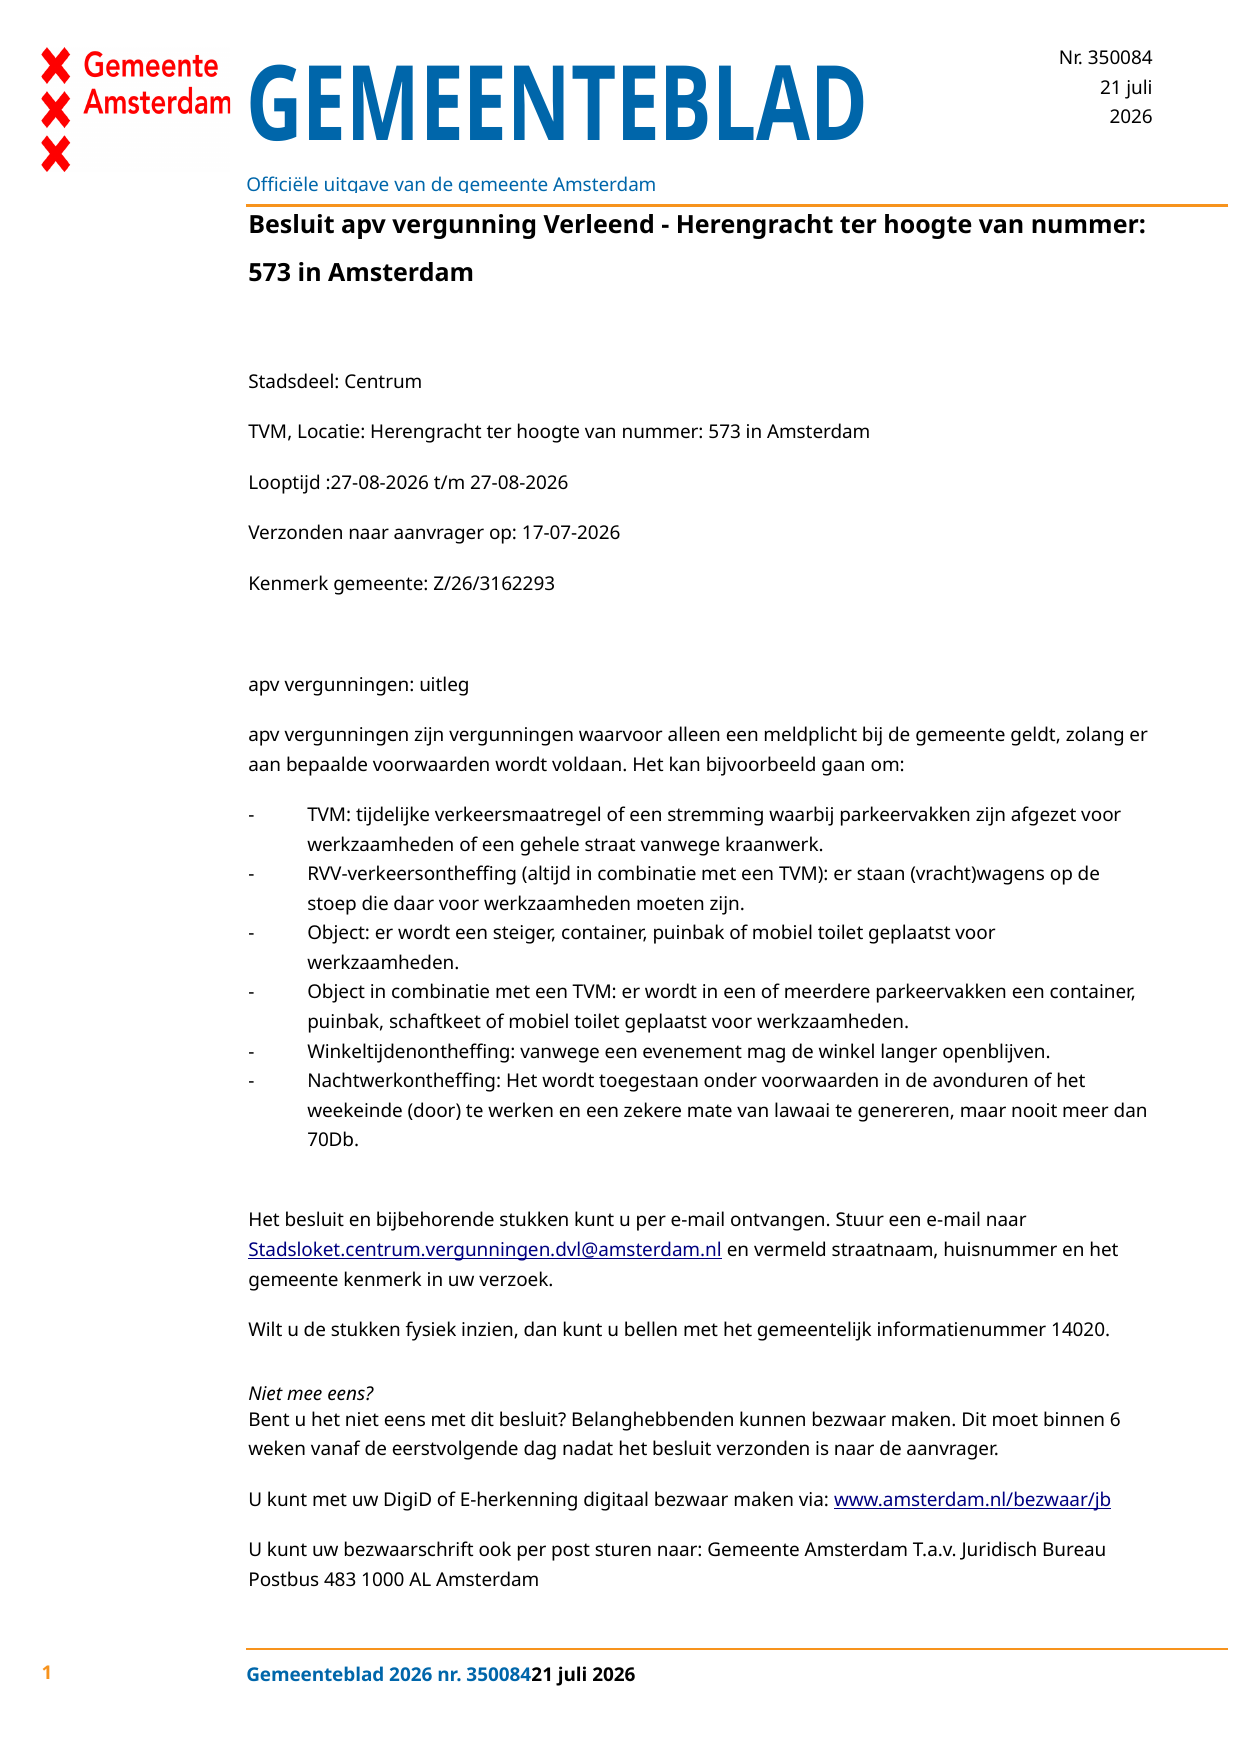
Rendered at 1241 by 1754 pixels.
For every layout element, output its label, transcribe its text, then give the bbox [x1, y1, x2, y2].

text Besluit apv vergunning Verleend - Herengracht ter hoogte van nummer: 573 in Amsterdam [248, 207, 1152, 288]
text Het besluit en bijbehorende stukken kunt u per e-mail ontvangen. Stuur een e-mail naar Stadsloket.centrum.vergunningen.dvl@amsterdam.nl en vermeld straatnaam, huisnummer en het gemeente kenmerk in uw verzoek. [248, 1207, 1152, 1292]
picture [41, 47, 231, 172]
text apv vergunningen zijn vergunningen waarvoor alleen een meldplicht bij de gemeente geldt, zolang er aan bepaalde voorwaarden wordt voldaan. Het kan bijvoorbeeld gaan om: [248, 721, 1152, 777]
list RVV-verkeersontheffing (altijd in combinatie met een TVM): er staan (vracht)wagens op de stoep die daar voor werkzaamheden moeten zijn. [248, 860, 1152, 916]
list Winkeltijdenontheffing: vanwege een evenement mag de winkel langer openblijven. [248, 1038, 1152, 1064]
text Verzonden naar aanvrager op: 17-07-2026 [248, 519, 1152, 545]
text Kenmerk gemeente: Z/26/3162293 [248, 570, 1152, 596]
text Niet mee eens? [248, 1380, 1152, 1406]
text U kunt uw bezwaarschrift ook per post sturen naar: Gemeente Amsterdam T.a.v. Juridisch Bureau Postbus 483 1000 AL Amsterdam [248, 1536, 1152, 1592]
list Object in combinatie met een TVM: er wordt in een of meerdere parkeervakken een container, puinbak, schaftkeet of mobiel toilet geplaatst voor werkzaamheden. [248, 979, 1152, 1034]
text TVM, Locatie: Herengracht ter hoogte van nummer: 573 in Amsterdam [248, 419, 1152, 444]
text apv vergunningen: uitleg [248, 671, 1152, 697]
list Nachtwerkontheffing: Het wordt toegestaan onder voorwaarden in de avonduren of het weekeinde (door) te werken en een zekere mate van lawaai te genereren, maar nooit meer dan 70Db. [248, 1067, 1152, 1152]
text Wilt u de stukken fysiek inzien, dan kunt u bellen met het gemeentelijk informatienummer 14020. [248, 1316, 1152, 1342]
list TVM: tijdelijke verkeersmaatregel of een stremming waarbij parkeervakken zijn afgezet voor werkzaamheden of een gehele straat vanwege kraanwerk. [248, 801, 1152, 857]
text Looptijd :27-08-2026 t/m 27-08-2026 [248, 469, 1152, 495]
text Stadsdeel: Centrum [248, 368, 1152, 394]
list Object: er wordt een steiger, container, puinbak of mobiel toilet geplaatst voor werkzaamheden. [248, 919, 1152, 975]
text U kunt met uw DigiD of E-herkenning digitaal bezwaar maken via: www.amsterdam.nl/bezwaar/jb [248, 1486, 1152, 1512]
text Bent u het niet eens met dit besluit? Belanghebbenden kunnen bezwaar maken. Dit moet binnen 6 weken vanaf de eerstvolgende dag nadat het besluit verzonden is naar de aanvrager. [248, 1406, 1152, 1461]
